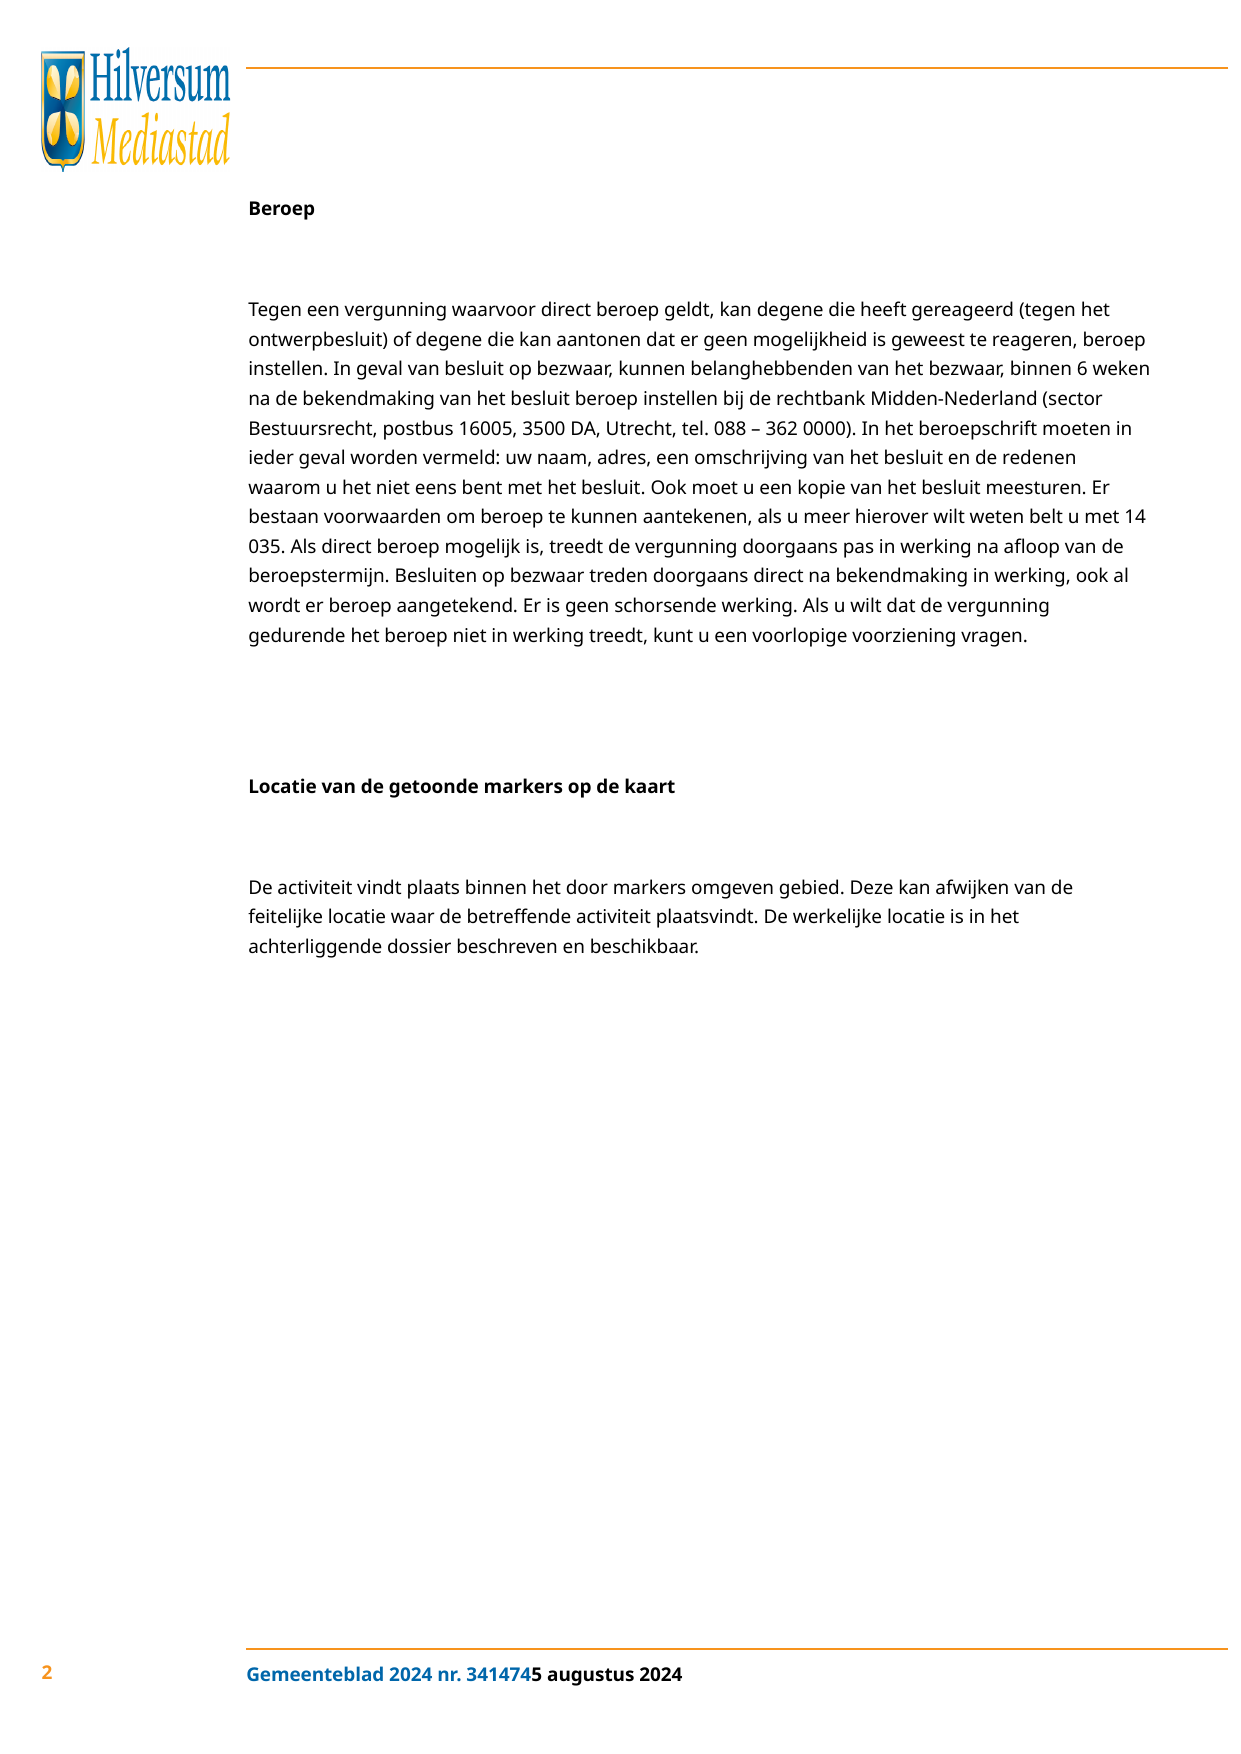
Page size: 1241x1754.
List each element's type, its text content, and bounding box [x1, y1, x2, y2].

text De activiteit vindt plaats binnen het door markers omgeven gebied. Deze kan afwijken van de feitelijke locatie waar de betreffende activiteit plaatsvindt. De werkelijke locatie is in het achterliggende dossier beschreven en beschikbaar. [248, 874, 1152, 959]
text Beroep [248, 196, 1152, 221]
text Locatie van de getoonde markers op de kaart [248, 773, 1152, 799]
text Tegen een vergunning waarvoor direct beroep geldt, kan degene die heeft gereageerd (tegen het ontwerpbesluit) of degene die kan aantonen dat er geen mogelijkheid is geweest te reageren, beroep instellen. In geval van besluit op bezwaar, kunnen belanghebbenden van het bezwaar, binnen 6 weken na de bekendmaking van het besluit beroep instellen bij de rechtbank Midden-Nederland (sector Bestuursrecht, postbus 16005, 3500 DA, Utrecht, tel. 088 – 362 0000). In het beroepschrift moeten in ieder geval worden vermeld: uw naam, adres, een omschrijving van het besluit en de redenen waarom u het niet eens bent met het besluit. Ook moet u een kopie van het besluit meesturen. Er bestaan voorwaarden om beroep te kunnen aantekenen, als u meer hierover wilt weten belt u met 14 035. Als direct beroep mogelijk is, treedt de vergunning doorgaans pas in werking na afloop van de beroepstermijn. Besluiten op bezwaar treden doorgaans direct na bekendmaking in werking, ook al wordt er beroep aangetekend. Er is geen schorsende werking. Als u wilt dat de vergunning gedurende het beroep niet in werking treedt, kunt u een voorlopige voorziening vragen. [248, 296, 1152, 648]
picture [41, 47, 231, 172]
